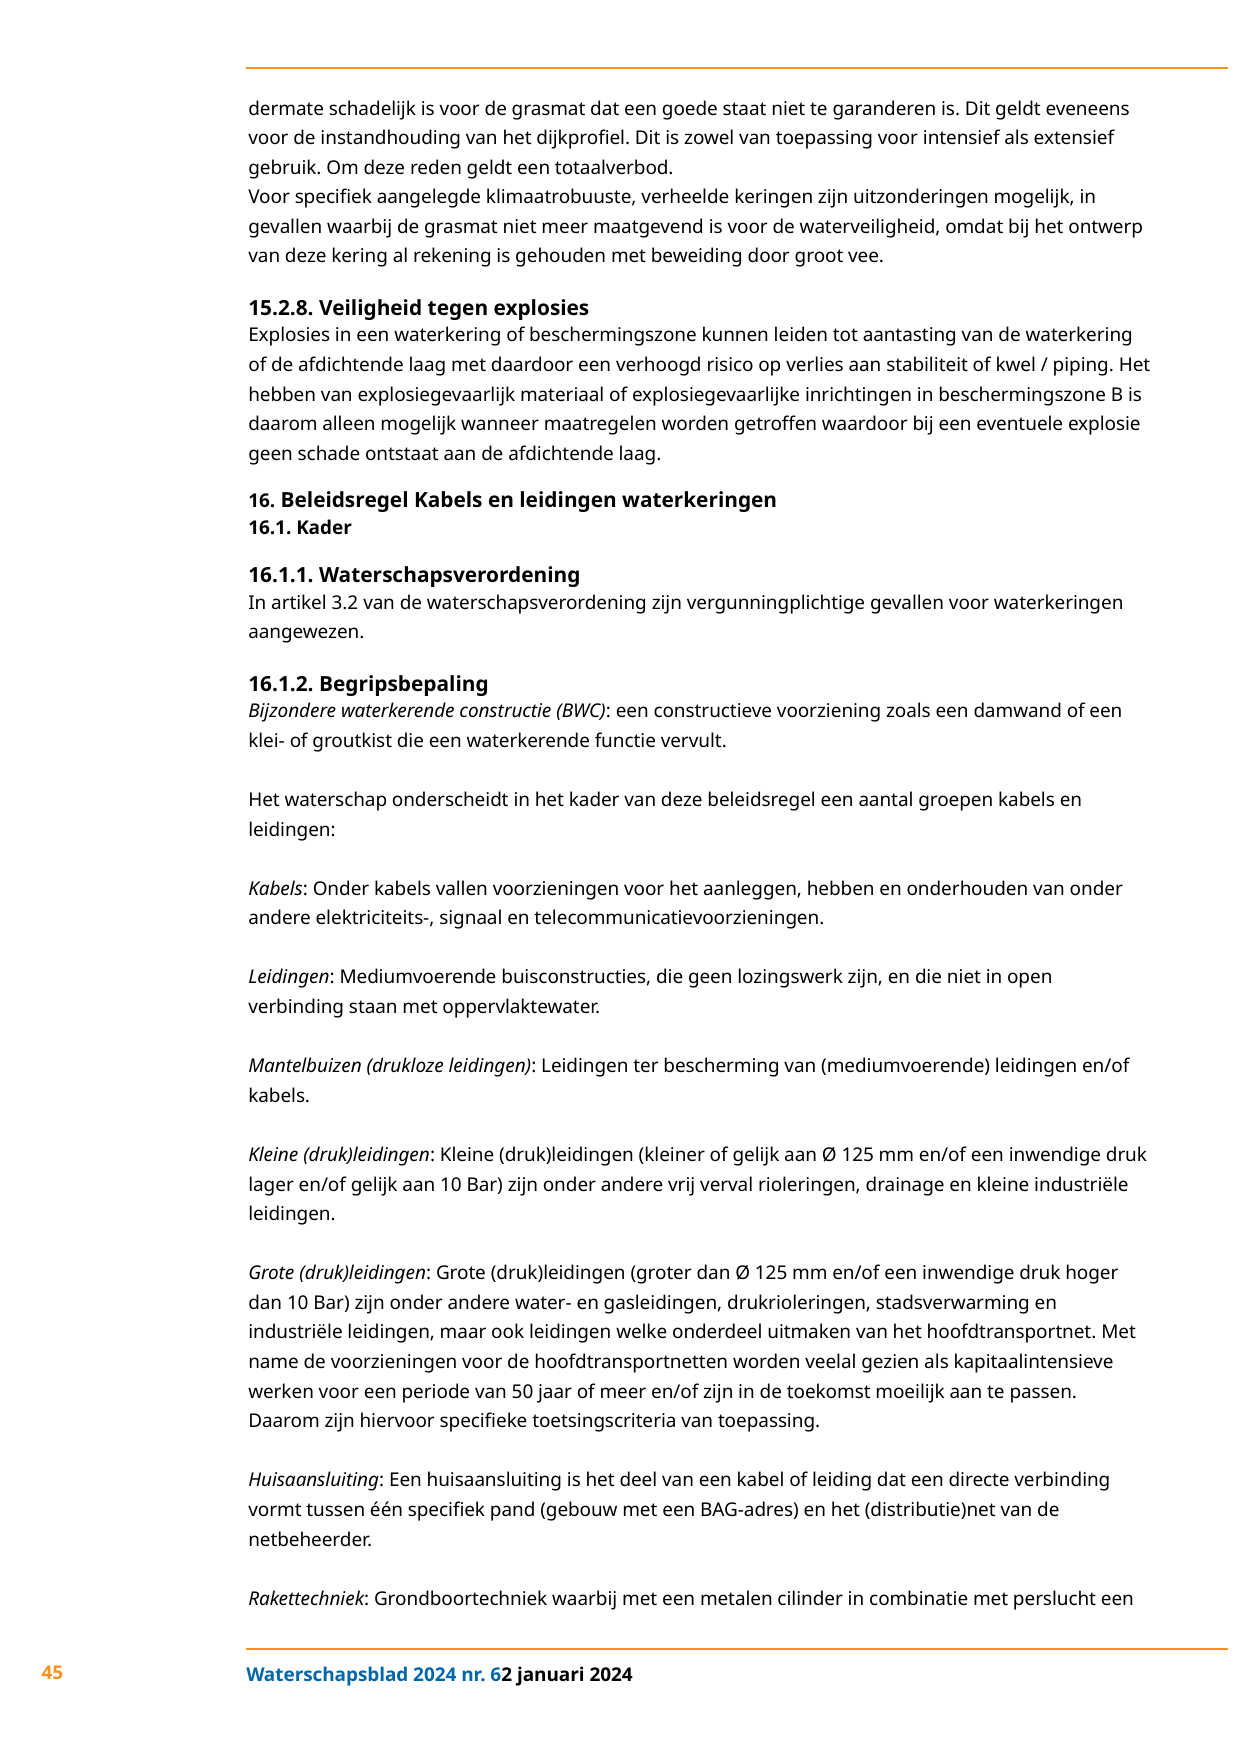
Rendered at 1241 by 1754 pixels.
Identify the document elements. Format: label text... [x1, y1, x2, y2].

text 16. Beleidsregel Kabels en leidingen waterkeringen [248, 486, 1152, 514]
text 15.2.8. Veiligheid tegen explosies [248, 293, 1152, 322]
text In artikel 3.2 van de waterschapsverordening zijn vergunningplichtige gevallen voor waterkeringen aangewezen. [248, 589, 1152, 644]
text Rakettechniek: Grondboortechniek waarbij met een metalen cilinder in combinatie met perslucht een [248, 1585, 1152, 1611]
text Bijzondere waterkerende constructie (BWC): een constructieve voorziening zoals een damwand of een klei- of groutkist die een waterkerende functie vervult. [248, 697, 1152, 753]
picture [41, 47, 231, 172]
text Huisaansluiting: Een huisaansluiting is het deel van een kabel of leiding dat een directe verbinding vormt tussen één specifiek pand (gebouw met een BAG-adres) en het (distributie)net van de netbeheerder. [248, 1467, 1152, 1551]
text Voor specifiek aangelegde klimaatrobuuste, verheelde keringen zijn uitzonderingen mogelijk, in gevallen waarbij de grasmat niet meer maatgevend is voor de waterveiligheid, omdat bij het ontwerp van deze kering al rekening is gehouden met beweiding door groot vee. [248, 183, 1152, 268]
text Kleine (druk)leidingen: Kleine (druk)leidingen (kleiner of gelijk aan Ø 125 mm en/of een inwendige druk lager en/of gelijk aan 10 Bar) zijn onder andere vrij verval rioleringen, drainage en kleine industriële leidingen. [248, 1141, 1152, 1226]
text Grote (druk)leidingen: Grote (druk)leidingen (groter dan Ø 125 mm en/of een inwendige druk hoger dan 10 Bar) zijn onder andere water- en gasleidingen, drukrioleringen, stadsverwarming en industriële leidingen, maar ook leidingen welke onderdeel uitmaken van het hoofdtransportnet. Met name de voorzieningen voor de hoofdtransportnetten worden veelal gezien als kapitaalintensieve werken voor een periode van 50 jaar of meer en/of zijn in de toekomst moeilijk aan te passen. Daarom zijn hiervoor specifieke toetsingscriteria van toepassing. [248, 1259, 1152, 1433]
text 16.1. Kader [248, 514, 1152, 540]
text Het waterschap onderscheidt in het kader van deze beleidsregel een aantal groepen kabels en leidingen: [248, 786, 1152, 841]
text Leidingen: Mediumvoerende buisconstructies, die geen lozingswerk zijn, en die niet in open verbinding staan met oppervlaktewater. [248, 964, 1152, 1019]
text 16.1.2. Begripsbepaling [248, 669, 1152, 697]
text Kabels: Onder kabels vallen voorzieningen voor het aanleggen, hebben en onderhouden van onder andere elektriciteits-, signaal en telecommunicatievoorzieningen. [248, 875, 1152, 930]
text Mantelbuizen (drukloze leidingen): Leidingen ter bescherming van (mediumvoerende) leidingen en/of kabels. [248, 1052, 1152, 1108]
text Explosies in een waterkering of beschermingszone kunnen leiden tot aantasting van de waterkering of de afdichtende laag met daardoor een verhoogd risico op verlies aan stabiliteit of kwel / piping. Het hebben van explosiegevaarlijk materiaal of explosiegevaarlijke inrichtingen in beschermingszone B is daarom alleen mogelijk wanneer maatregelen worden getroffen waardoor bij een eventuele explosie geen schade ontstaat aan de afdichtende laag. [248, 322, 1152, 466]
text dermate schadelijk is voor de grasmat dat een goede staat niet te garanderen is. Dit geldt eveneens voor de instandhouding van het dijkprofiel. Dit is zowel van toepassing voor intensief als extensief gebruik. Om deze reden geldt een totaalverbod. [248, 95, 1152, 180]
text 16.1.1. Waterschapsverordening [248, 561, 1152, 589]
